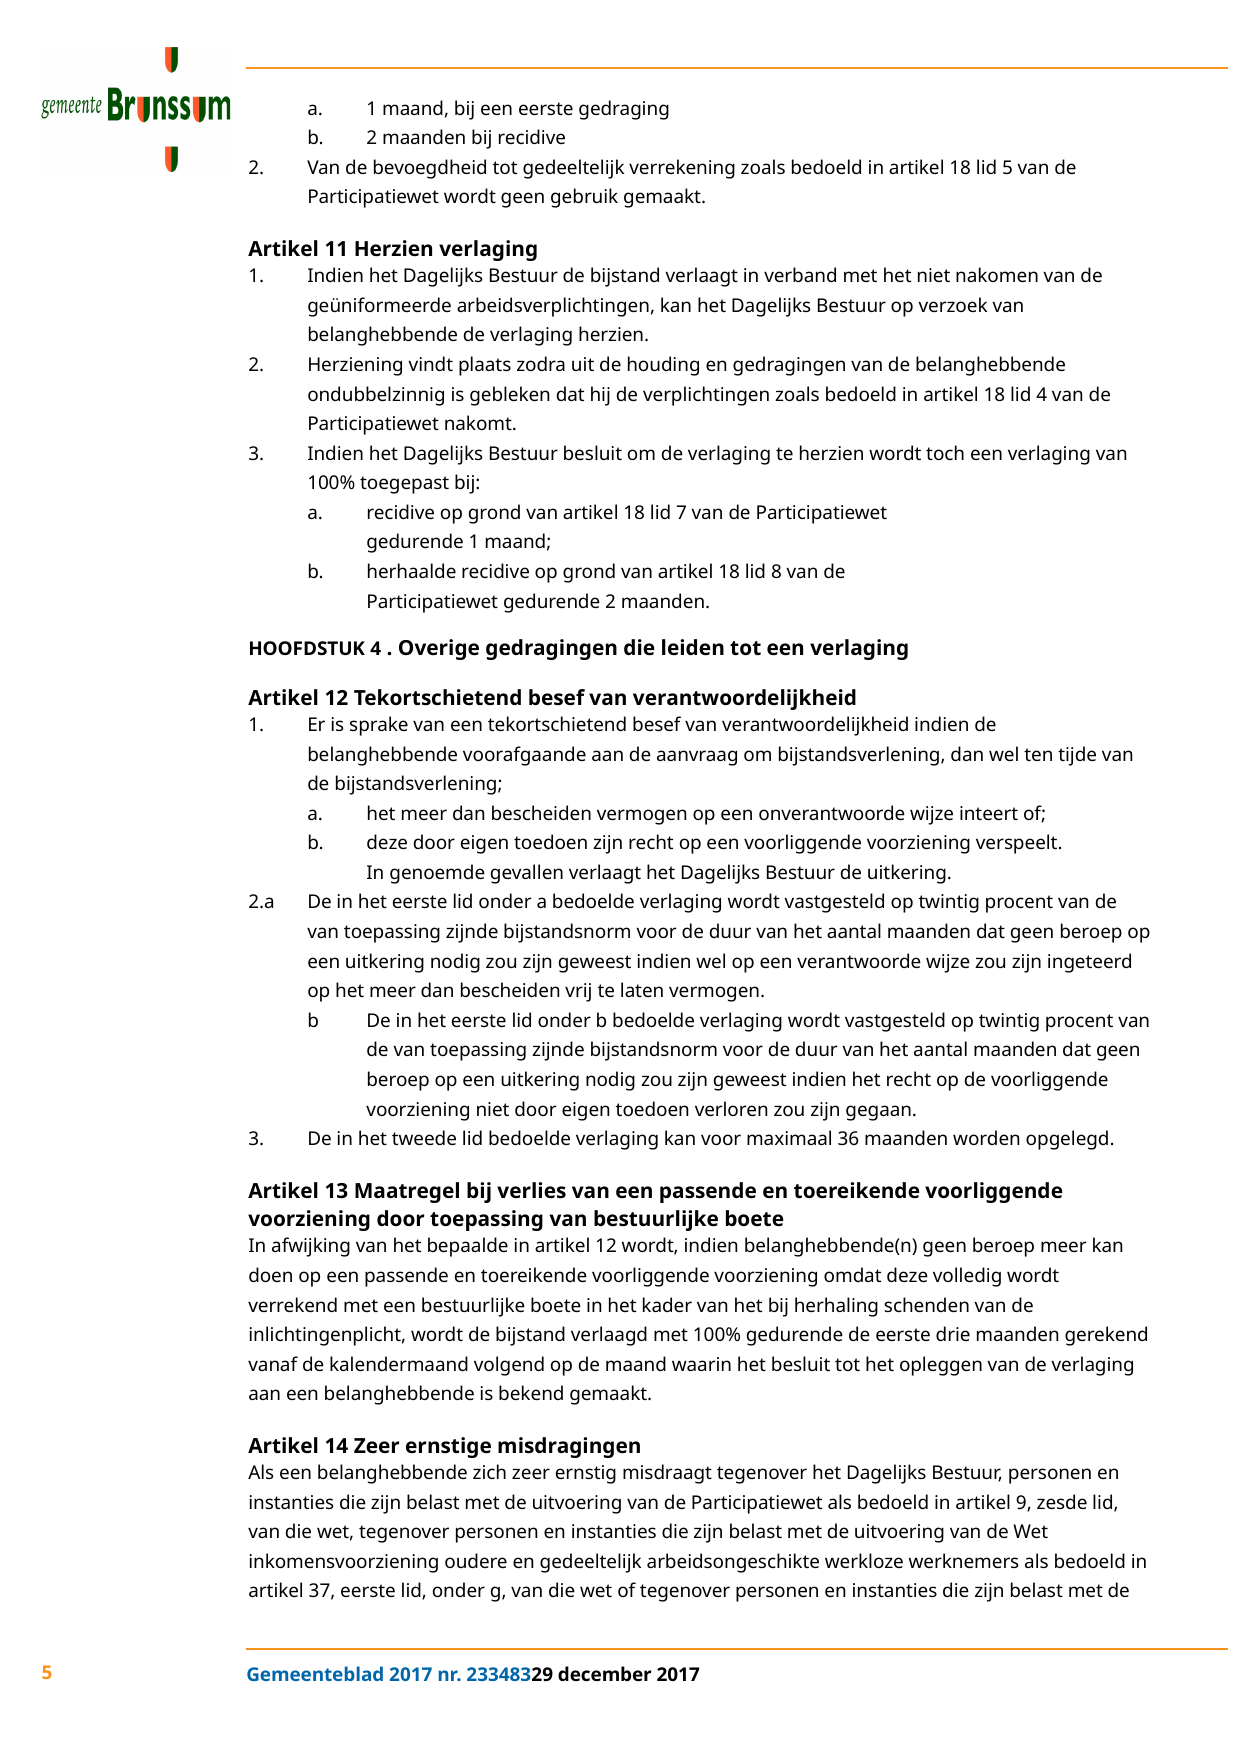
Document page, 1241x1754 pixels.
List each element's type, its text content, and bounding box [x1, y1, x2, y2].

text Artikel 14 Zeer ernstige misdragingen [248, 1431, 1152, 1459]
list recidive op grond van artikel 18 lid 7 van de Participatiewet [307, 499, 1152, 525]
text Artikel 12 Tekortschietend besef van verantwoordelijkheid [248, 683, 1152, 711]
list Indien het Dagelijks Bestuur de bijstand verlaagt in verband met het niet nakomen van de geüniformeerde arbeidsverplichtingen, kan het Dagelijks Bestuur op verzoek van belanghebbende de verlaging herzien. [248, 262, 1152, 347]
list deze door eigen toedoen zijn recht op een voorliggende voorziening verspeelt. [307, 829, 1152, 855]
text Als een belanghebbende zich zeer ernstig misdraagt tegenover het Dagelijks Bestuur, personen en instanties die zijn belast met de uitvoering van de Participatiewet als bedoeld in artikel 9, zesde lid, van die wet, tegenover personen en instanties die zijn belast met de uitvoering van de Wet inkomensvoorziening oudere en gedeeltelijk arbeidsongeschikte werkloze werknemers als bedoeld in artikel 37, eerste lid, onder g, van die wet of tegenover personen en instanties die zijn belast met de [248, 1459, 1152, 1603]
text Artikel 13 Maatregel bij verlies van een passende en toereikende voorliggende voorziening door toepassing van bestuurlijke boete [248, 1176, 1152, 1233]
list Indien het Dagelijks Bestuur besluit om de verlaging te herzien wordt toch een verlaging van 100% toegepast bij: [248, 440, 1152, 495]
text In afwijking van het bepaalde in artikel 12 wordt, indien belanghebbende(n) geen beroep meer kan doen op een passende en toereikende voorliggende voorziening omdat deze volledig wordt verrekend met een bestuurlijke boete in het kader van het bij herhaling schenden van de inlichtingenplicht, wordt de bijstand verlaagd met 100% gedurende de eerste drie maanden gerekend vanaf de kalendermaand volgend op de maand waarin het besluit tot het opleggen van de verlaging aan een belanghebbende is bekend gemaakt. [248, 1233, 1152, 1406]
picture [41, 47, 231, 172]
list In genoemde gevallen verlaagt het Dagelijks Bestuur de uitkering. [307, 859, 1152, 885]
list herhaalde recidive op grond van artikel 18 lid 8 van de [307, 558, 1152, 584]
list het meer dan bescheiden vermogen op een onverantwoorde wijze inteert of; [307, 800, 1152, 826]
list De in het tweede lid bedoelde verlaging kan voor maximaal 36 maanden worden opgelegd. [248, 1125, 1152, 1151]
list 1 maand, bij een eerste gedraging [307, 95, 1152, 121]
list 2 maanden bij recidive [307, 124, 1152, 150]
list De in het eerste lid onder b bedoelde verlaging wordt vastgesteld op twintig procent van de van toepassing zijnde bijstandsnorm voor de duur van het aantal maanden dat geen beroep op een uitkering nodig zou zijn geweest indien het recht op de voorliggende voorziening niet door eigen toedoen verloren zou zijn gegaan. [307, 1007, 1152, 1121]
list gedurende 1 maand; [307, 529, 1152, 554]
list Participatiewet gedurende 2 maanden. [307, 588, 1152, 613]
text HOOFDSTUK 4 . Overige gedragingen die leiden tot een verlaging [248, 633, 1152, 662]
list Er is sprake van een tekortschietend besef van verantwoordelijkheid indien de belanghebbende voorafgaande aan de aanvraag om bijstandsverlening, dan wel ten tijde van de bijstandsverlening; [248, 711, 1152, 796]
list Van de bevoegdheid tot gedeeltelijk verrekening zoals bedoeld in artikel 18 lid 5 van de Participatiewet wordt geen gebruik gemaakt. [248, 154, 1152, 209]
list De in het eerste lid onder a bedoelde verlaging wordt vastgesteld op twintig procent van de van toepassing zijnde bijstandsnorm voor de duur van het aantal maanden dat geen beroep op een uitkering nodig zou zijn geweest indien wel op een verantwoorde wijze zou zijn ingeteerd op het meer dan bescheiden vrij te laten vermogen. [248, 889, 1152, 1003]
list Herziening vindt plaats zodra uit de houding en gedragingen van de belanghebbende ondubbelzinnig is gebleken dat hij de verplichtingen zoals bedoeld in artikel 18 lid 4 van de Participatiewet nakomt. [248, 351, 1152, 436]
text Artikel 11 Herzien verlaging [248, 234, 1152, 262]
